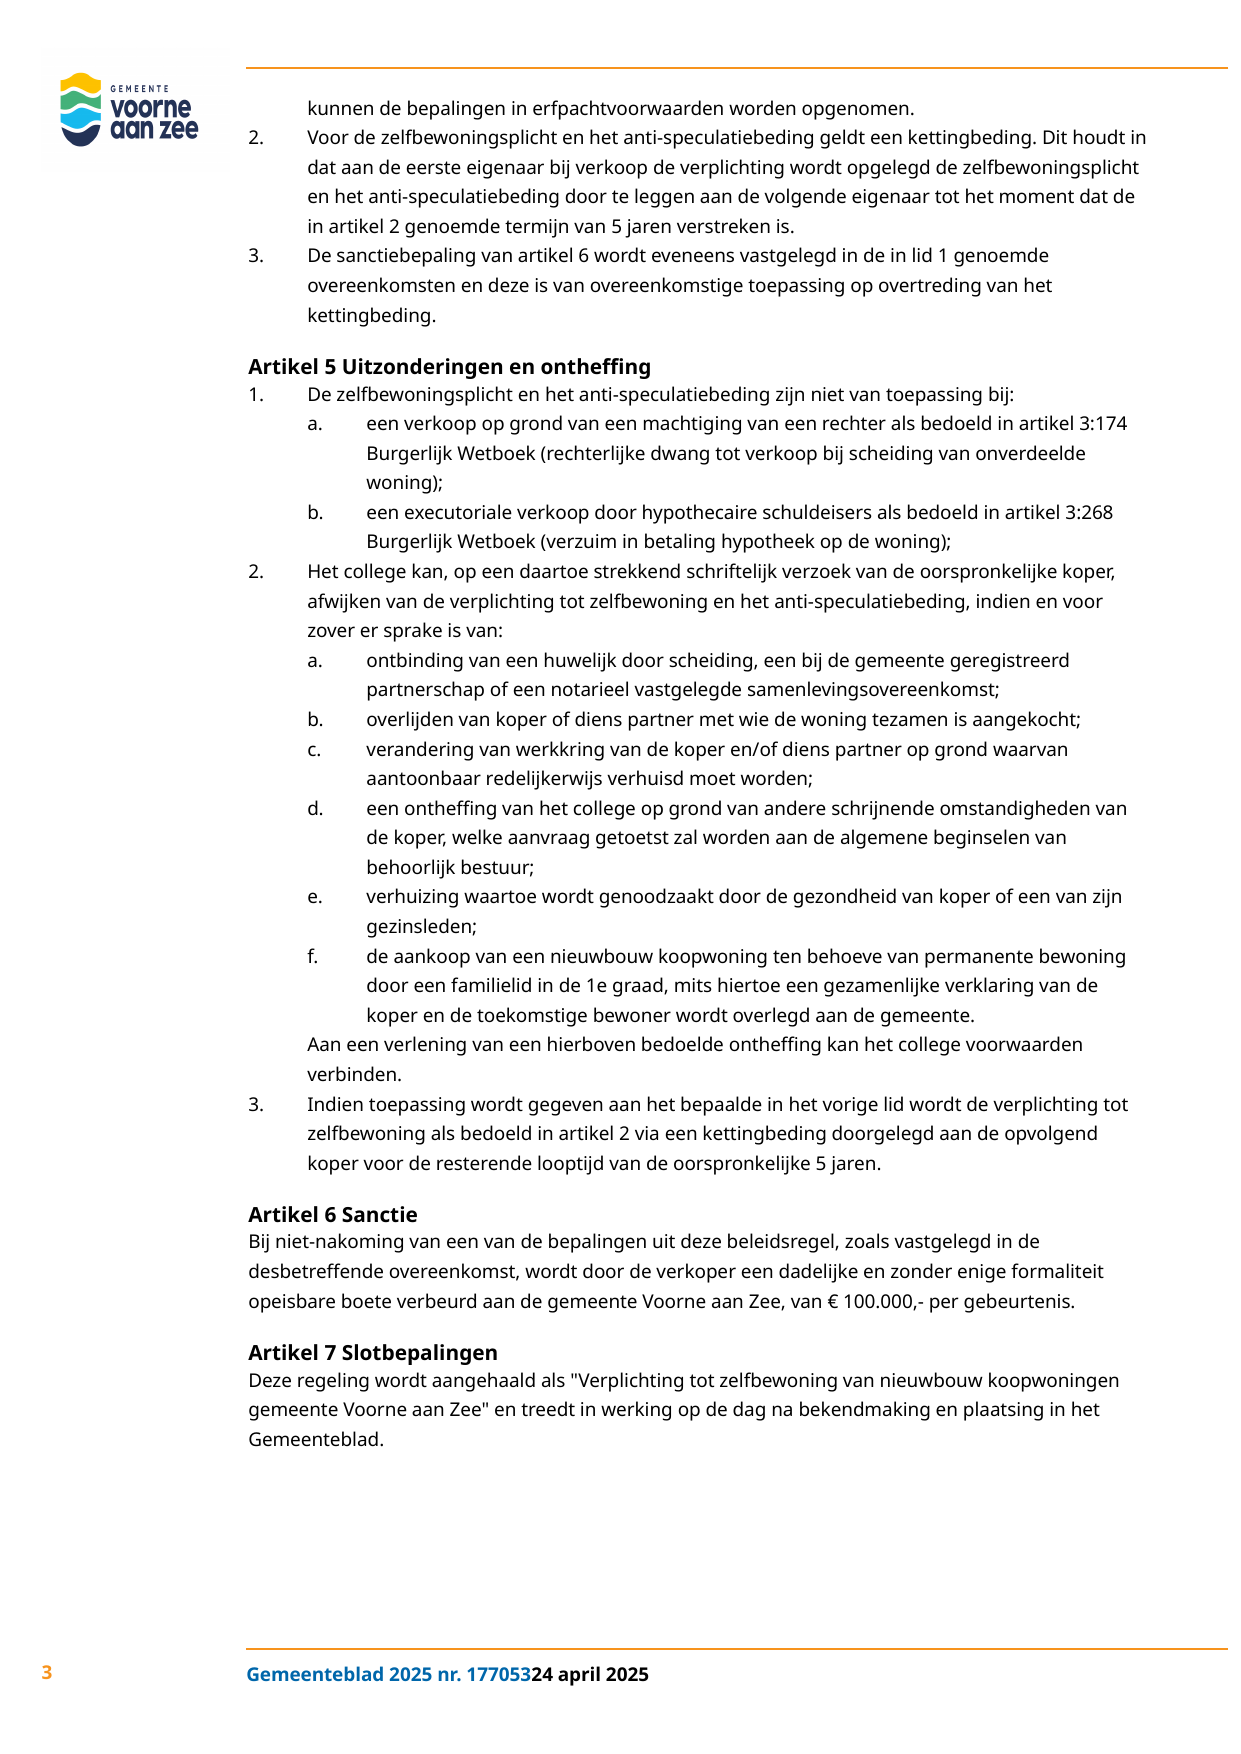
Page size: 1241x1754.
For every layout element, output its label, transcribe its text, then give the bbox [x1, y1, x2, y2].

list Het college kan, op een daartoe strekkend schriftelijk verzoek van de oorspronkelijke koper, afwijken van de verplichting tot zelfbewoning en het anti-speculatiebeding, indien en voor zover er sprake is van: [248, 558, 1152, 643]
list een verkoop op grond van een machtiging van een rechter als bedoeld in artikel 3:174 Burgerlijk Wetboek (rechterlijke dwang tot verkoop bij scheiding van onverdeelde woning); [307, 410, 1152, 495]
list overlijden van koper of diens partner met wie de woning tezamen is aangekocht; [307, 706, 1152, 732]
list Aan een verlening van een hierboven bedoelde ontheffing kan het college voorwaarden verbinden. [248, 1032, 1152, 1087]
list een executoriale verkoop door hypothecaire schuldeisers als bedoeld in artikel 3:268 Burgerlijk Wetboek (verzuim in betaling hypotheek op de woning); [307, 499, 1152, 554]
text Artikel 5 Uitzonderingen en ontheffing [248, 352, 1152, 381]
list verhuizing waartoe wordt genoodzaakt door de gezondheid van koper of een van zijn gezinsleden; [307, 884, 1152, 939]
text Deze regeling wordt aangehaald als "Verplichting tot zelfbewoning van nieuwbouw koopwoningen gemeente Voorne aan Zee" en treedt in werking op de dag na bekendmaking en plaatsing in het Gemeenteblad. [248, 1367, 1152, 1452]
list Voor de zelfbewoningsplicht en het anti-speculatiebeding geldt een kettingbeding. Dit houdt in dat aan de eerste eigenaar bij verkoop de verplichting wordt opgelegd de zelfbewoningsplicht en het anti-speculatiebeding door te leggen aan de volgende eigenaar tot het moment dat de in artikel 2 genoemde termijn van 5 jaren verstreken is. [248, 124, 1152, 239]
list ontbinding van een huwelijk door scheiding, een bij de gemeente geregistreerd partnerschap of een notarieel vastgelegde samenlevingsovereenkomst; [307, 647, 1152, 702]
list De sanctiebepaling van artikel 6 wordt eveneens vastgelegd in de in lid 1 genoemde overeenkomsten en deze is van overeenkomstige toepassing op overtreding van het kettingbeding. [248, 243, 1152, 328]
list de aankoop van een nieuwbouw koopwoning ten behoeve van permanente bewoning door een familielid in de 1e graad, mits hiertoe een gezamenlijke verklaring van de koper en de toekomstige bewoner wordt overlegd aan de gemeente. [307, 943, 1152, 1028]
list kunnen de bepalingen in erfpachtvoorwaarden worden opgenomen. [248, 95, 1152, 121]
list De zelfbewoningsplicht en het anti-speculatiebeding zijn niet van toepassing bij: [248, 381, 1152, 406]
list Indien toepassing wordt gegeven aan het bepaalde in het vorige lid wordt de verplichting tot zelfbewoning als bedoeld in artikel 2 via een kettingbeding doorgelegd aan de opvolgend koper voor de resterende looptijd van de oorspronkelijke 5 jaren. [248, 1091, 1152, 1176]
text Artikel 6 Sanctie [248, 1200, 1152, 1229]
picture [41, 47, 231, 172]
text Artikel 7 Slotbepalingen [248, 1338, 1152, 1367]
text Bij niet-nakoming van een van de bepalingen uit deze beleidsregel, zoals vastgelegd in de desbetreffende overeenkomst, wordt door de verkoper een dadelijke en zonder enige formaliteit opeisbare boete verbeurd aan de gemeente Voorne aan Zee, van € 100.000,- per gebeurtenis. [248, 1229, 1152, 1314]
list een ontheffing van het college op grond van andere schrijnende omstandigheden van de koper, welke aanvraag getoetst zal worden aan de algemene beginselen van behoorlijk bestuur; [307, 795, 1152, 880]
list verandering van werkkring van de koper en/of diens partner op grond waarvan aantoonbaar redelijkerwijs verhuisd moet worden; [307, 736, 1152, 791]
